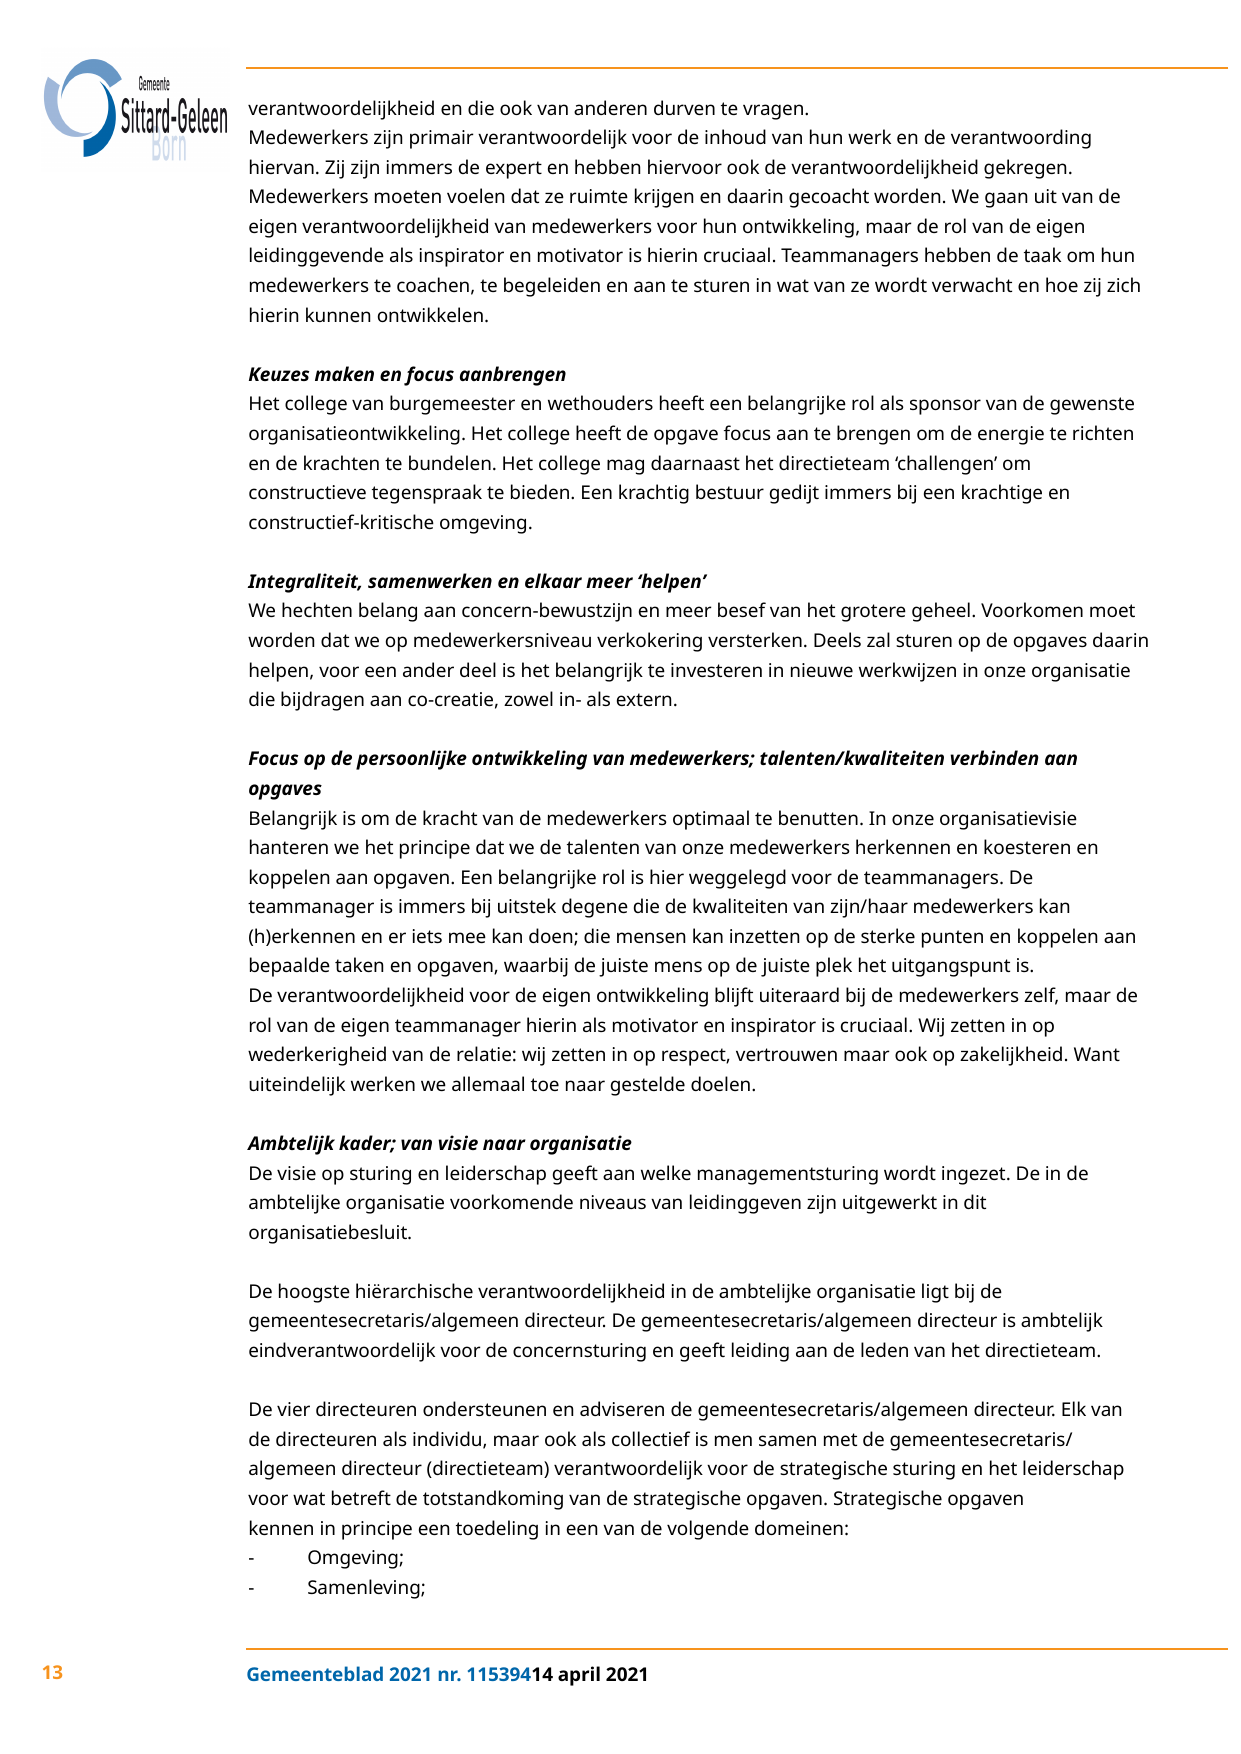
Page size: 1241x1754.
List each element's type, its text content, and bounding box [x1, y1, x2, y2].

text De hoogste hiërarchische verantwoordelijkheid in de ambtelijke organisatie ligt bij de gemeentesecretaris/algemeen directeur. De gemeentesecretaris/algemeen directeur is ambtelijk eindverantwoordelijk voor de concernsturing en geeft leiding aan de leden van het directieteam. [248, 1278, 1152, 1363]
list Samenleving; [248, 1574, 1152, 1600]
text Medewerkers zijn primair verantwoordelijk voor de inhoud van hun werk en de verantwoording hiervan. Zij zijn immers de expert en hebben hiervoor ook de verantwoordelijkheid gekregen. Medewerkers moeten voelen dat ze ruimte krijgen en daarin gecoacht worden. We gaan uit van de eigen verantwoordelijkheid van medewerkers voor hun ontwikkeling, maar de rol van de eigen leidinggevende als inspirator en motivator is hierin cruciaal. Teammanagers hebben de taak om hun medewerkers te coachen, te begeleiden en aan te sturen in wat van ze wordt verwacht en hoe zij zich hierin kunnen ontwikkelen. [248, 124, 1152, 328]
text De visie op sturing en leiderschap geeft aan welke managementsturing wordt ingezet. De in de ambtelijke organisatie voorkomende niveaus van leidinggeven zijn uitgewerkt in dit organisatiebesluit. [248, 1160, 1152, 1245]
text Focus op de persoonlijke ontwikkeling van medewerkers; talenten/kwaliteiten verbinden aan opgaves [248, 746, 1152, 801]
text Keuzes maken en focus aanbrengen [248, 361, 1152, 387]
text Belangrijk is om de kracht van de medewerkers optimaal te benutten. In onze organisatievisie hanteren we het principe dat we de talenten van onze medewerkers herkennen en koesteren en koppelen aan opgaven. Een belangrijke rol is hier weggelegd voor de teammanagers. De teammanager is immers bij uitstek degene die de kwaliteiten van zijn/haar medewerkers kan (h)erkennen en er iets mee kan doen; die mensen kan inzetten op de sterke punten en koppelen aan bepaalde taken en opgaven, waarbij de juiste mens op de juiste plek het uitgangspunt is. [248, 805, 1152, 978]
text Integraliteit, samenwerken en elkaar meer ‘helpen’ [248, 568, 1152, 594]
text kennen in principe een toedeling in een van de volgende domeinen: [248, 1515, 1152, 1541]
text verantwoordelijkheid en die ook van anderen durven te vragen. [248, 95, 1152, 121]
text voor wat betreft de totstandkoming van de strategische opgaven. Strategische opgaven [248, 1485, 1152, 1511]
list Omgeving; [248, 1544, 1152, 1570]
text Ambtelijk kader; van visie naar organisatie [248, 1130, 1152, 1156]
text de directeuren als individu, maar ook als collectief is men samen met de gemeentesecretaris/ [248, 1426, 1152, 1452]
text algemeen directeur (directieteam) verantwoordelijk voor de strategische sturing en het leiderschap [248, 1456, 1152, 1481]
picture [41, 47, 231, 172]
text Het college van burgemeester en wethouders heeft een belangrijke rol als sponsor van de gewenste organisatieontwikkeling. Het college heeft de opgave focus aan te brengen om de energie te richten en de krachten te bundelen. Het college mag daarnaast het directieteam ‘challengen’ om constructieve tegenspraak te bieden. Een krachtig bestuur gedijt immers bij een krachtige en constructief-kritische omgeving. [248, 391, 1152, 535]
text We hechten belang aan concern-bewustzijn en meer besef van het grotere geheel. Voorkomen moet worden dat we op medewerkersniveau verkokering versterken. Deels zal sturen op de opgaves daarin helpen, voor een ander deel is het belangrijk te investeren in nieuwe werkwijzen in onze organisatie die bijdragen aan co-creatie, zowel in- als extern. [248, 598, 1152, 712]
text De verantwoordelijkheid voor de eigen ontwikkeling blijft uiteraard bij de medewerkers zelf, maar de rol van de eigen teammanager hierin als motivator en inspirator is cruciaal. Wij zetten in op wederkerigheid van de relatie: wij zetten in op respect, vertrouwen maar ook op zakelijkheid. Want uiteindelijk werken we allemaal toe naar gestelde doelen. [248, 982, 1152, 1097]
text De vier directeuren ondersteunen en adviseren de gemeentesecretaris/algemeen directeur. Elk van [248, 1396, 1152, 1422]
